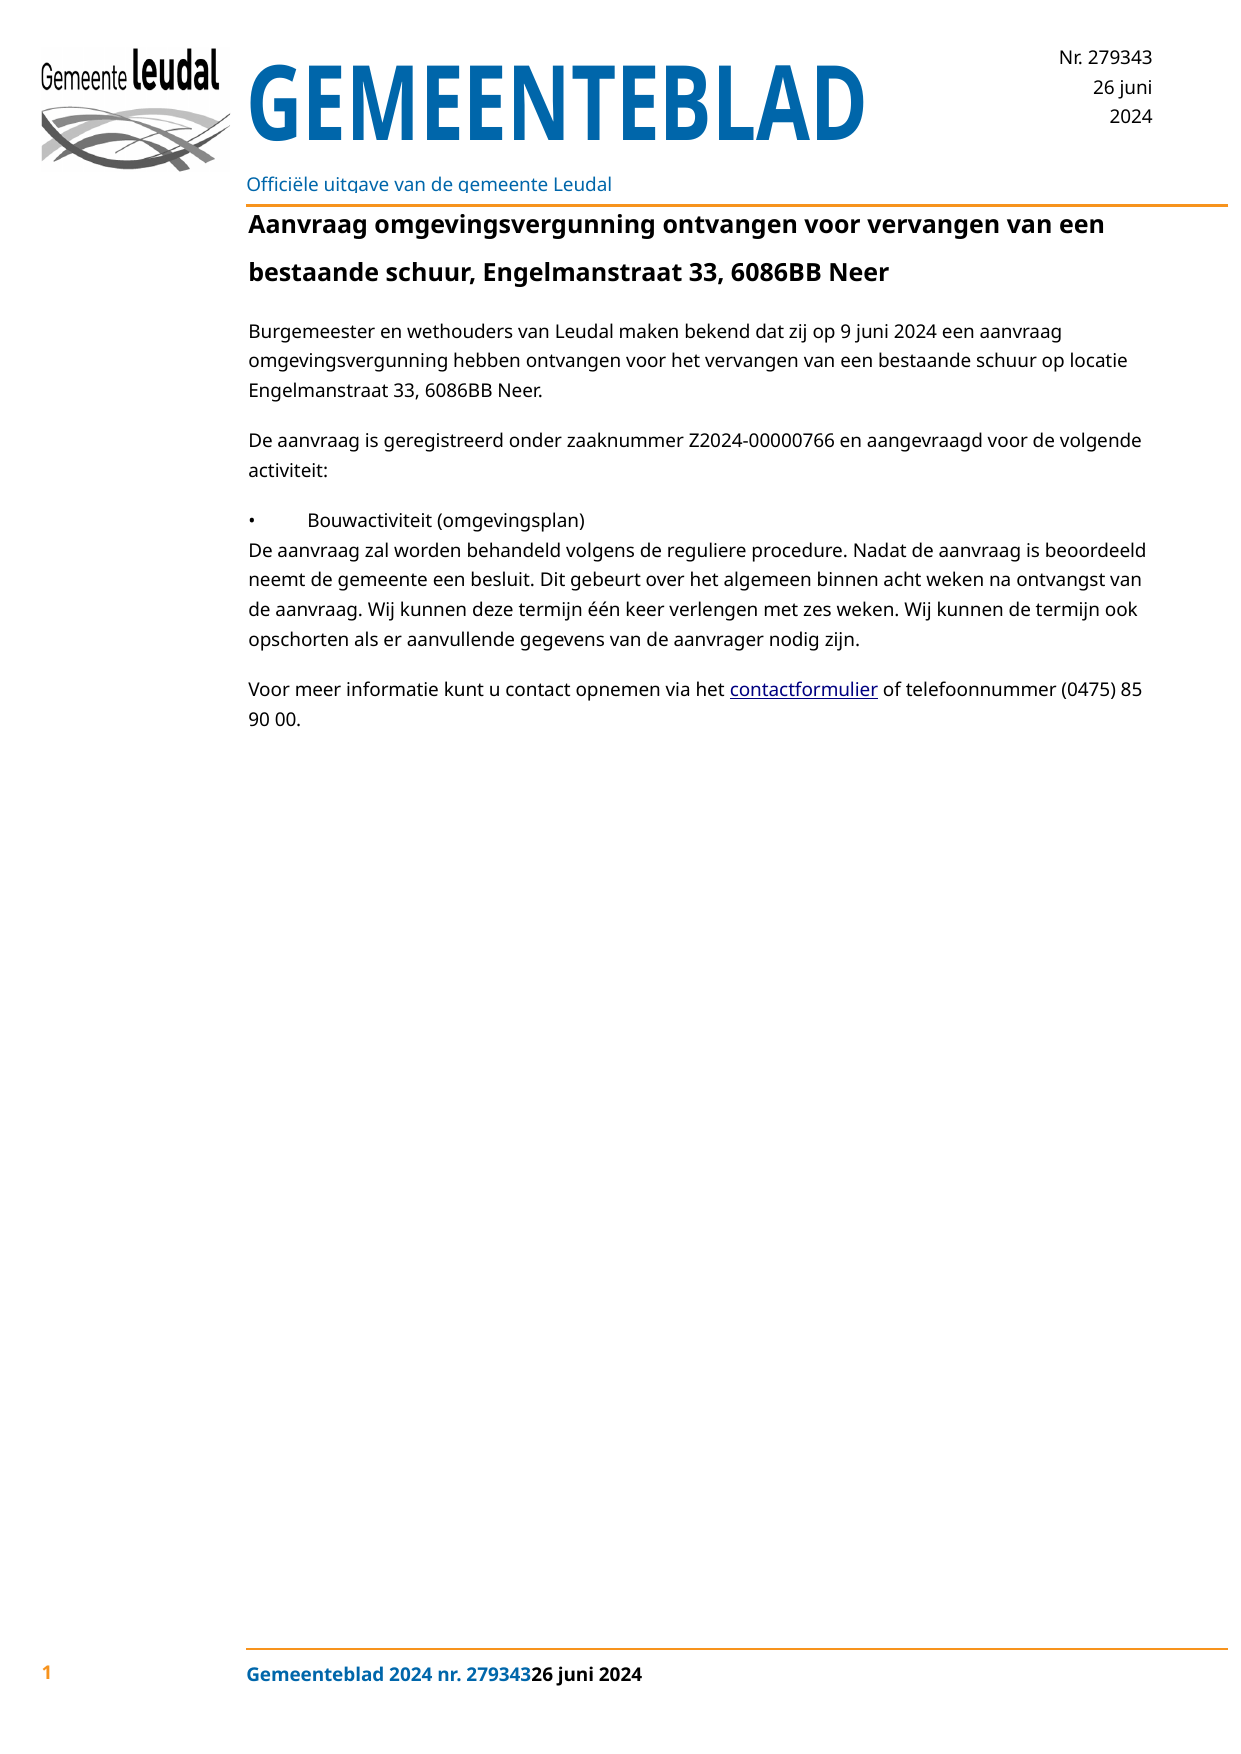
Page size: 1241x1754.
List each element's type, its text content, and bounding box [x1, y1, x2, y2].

text Aanvraag omgevingsvergunning ontvangen voor vervangen van een bestaande schuur, Engelmanstraat 33, 6086BB Neer [248, 207, 1152, 288]
text De aanvraag zal worden behandeld volgens de reguliere procedure. Nadat de aanvraag is beoordeeld neemt de gemeente een besluit. Dit gebeurt over het algemeen binnen acht weken na ontvangst van de aanvraag. Wij kunnen deze termijn één keer verlengen met zes weken. Wij kunnen de termijn ook opschorten als er aanvullende gegevens van de aanvrager nodig zijn. [248, 537, 1152, 652]
list Bouwactiviteit (omgevingsplan) [248, 507, 1152, 533]
text Voor meer informatie kunt u contact opnemen via het contactformulier of telefoonnummer (0475) 85 90 00. [248, 676, 1152, 732]
text Burgemeester en wethouders van Leudal maken bekend dat zij op 9 juni 2024 een aanvraag omgevingsvergunning hebben ontvangen voor het vervangen van een bestaande schuur op locatie Engelmanstraat 33, 6086BB Neer. [248, 318, 1152, 403]
text De aanvraag is geregistreerd onder zaaknummer Z2024-00000766 en aangevraagd voor de volgende activiteit: [248, 427, 1152, 483]
picture [41, 47, 231, 172]
